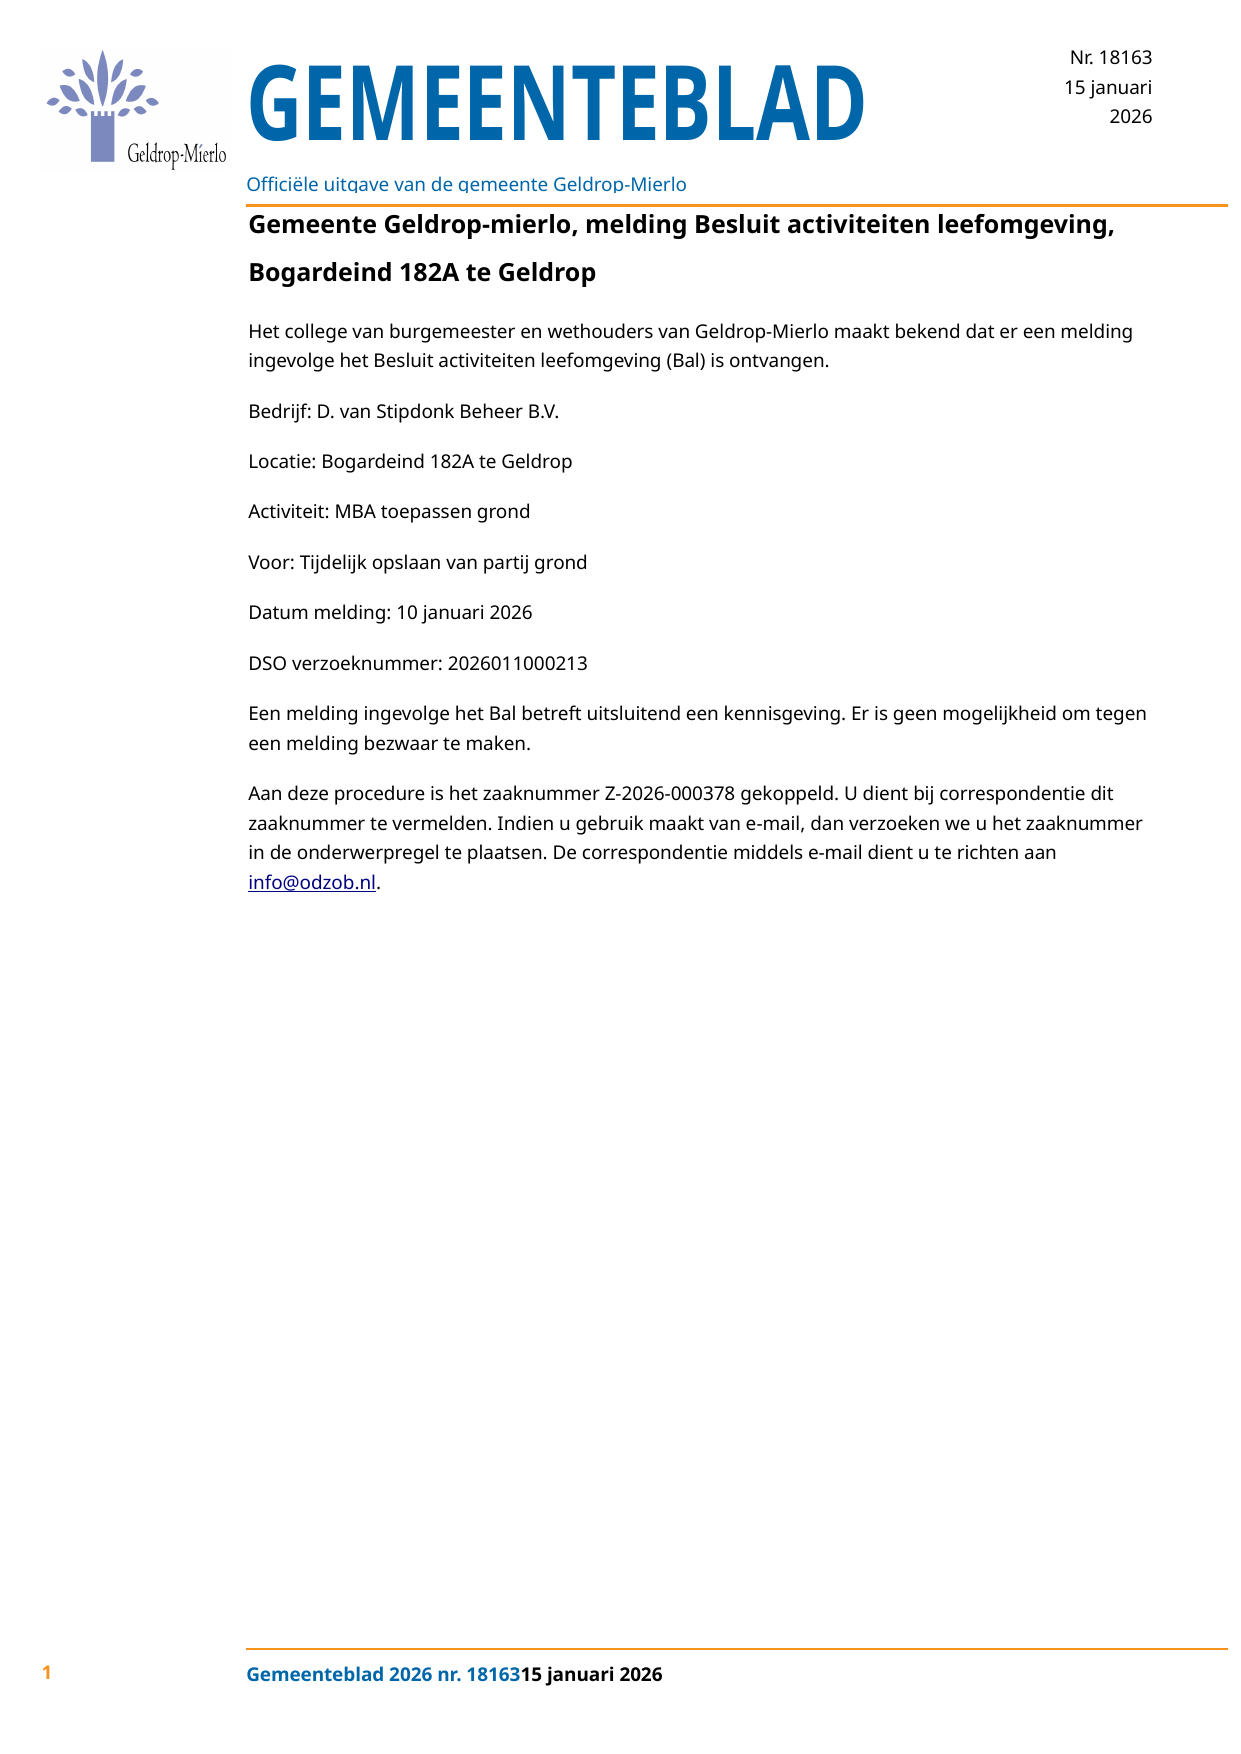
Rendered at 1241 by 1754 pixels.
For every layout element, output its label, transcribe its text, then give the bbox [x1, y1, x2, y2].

text DSO verzoeknummer: 2026011000213 [248, 650, 1152, 676]
text Aan deze procedure is het zaaknummer Z-2026-000378 gekoppeld. U dient bij correspondentie dit zaaknummer te vermelden. Indien u gebruik maakt van e-mail, dan verzoeken we u het zaaknummer in de onderwerpregel te plaatsen. De correspondentie middels e-mail dient u te richten aan info@odzob.nl. [248, 780, 1152, 895]
text Een melding ingevolge het Bal betreft uitsluitend een kennisgeving. Er is geen mogelijkheid om tegen een melding bezwaar te maken. [248, 700, 1152, 756]
text Activiteit: MBA toepassen grond [248, 499, 1152, 524]
text Bedrijf: D. van Stipdonk Beheer B.V. [248, 398, 1152, 424]
picture [41, 47, 231, 172]
text Datum melding: 10 januari 2026 [248, 599, 1152, 625]
text Voor: Tijdelijk opslaan van partij grond [248, 549, 1152, 575]
text Gemeente Geldrop-mierlo​, melding Besluit activiteiten leefomgeving, Bogardeind 182A te Geldrop [248, 207, 1152, 288]
text Locatie: ​Bogardeind 182A te Geldrop [248, 448, 1152, 474]
text Het college van burgemeester en wethouders van Geldrop-Mierlo​ maakt bekend dat er een melding ingevolge het Besluit activiteiten leefomgeving (Bal) is ontvangen. [248, 318, 1152, 373]
